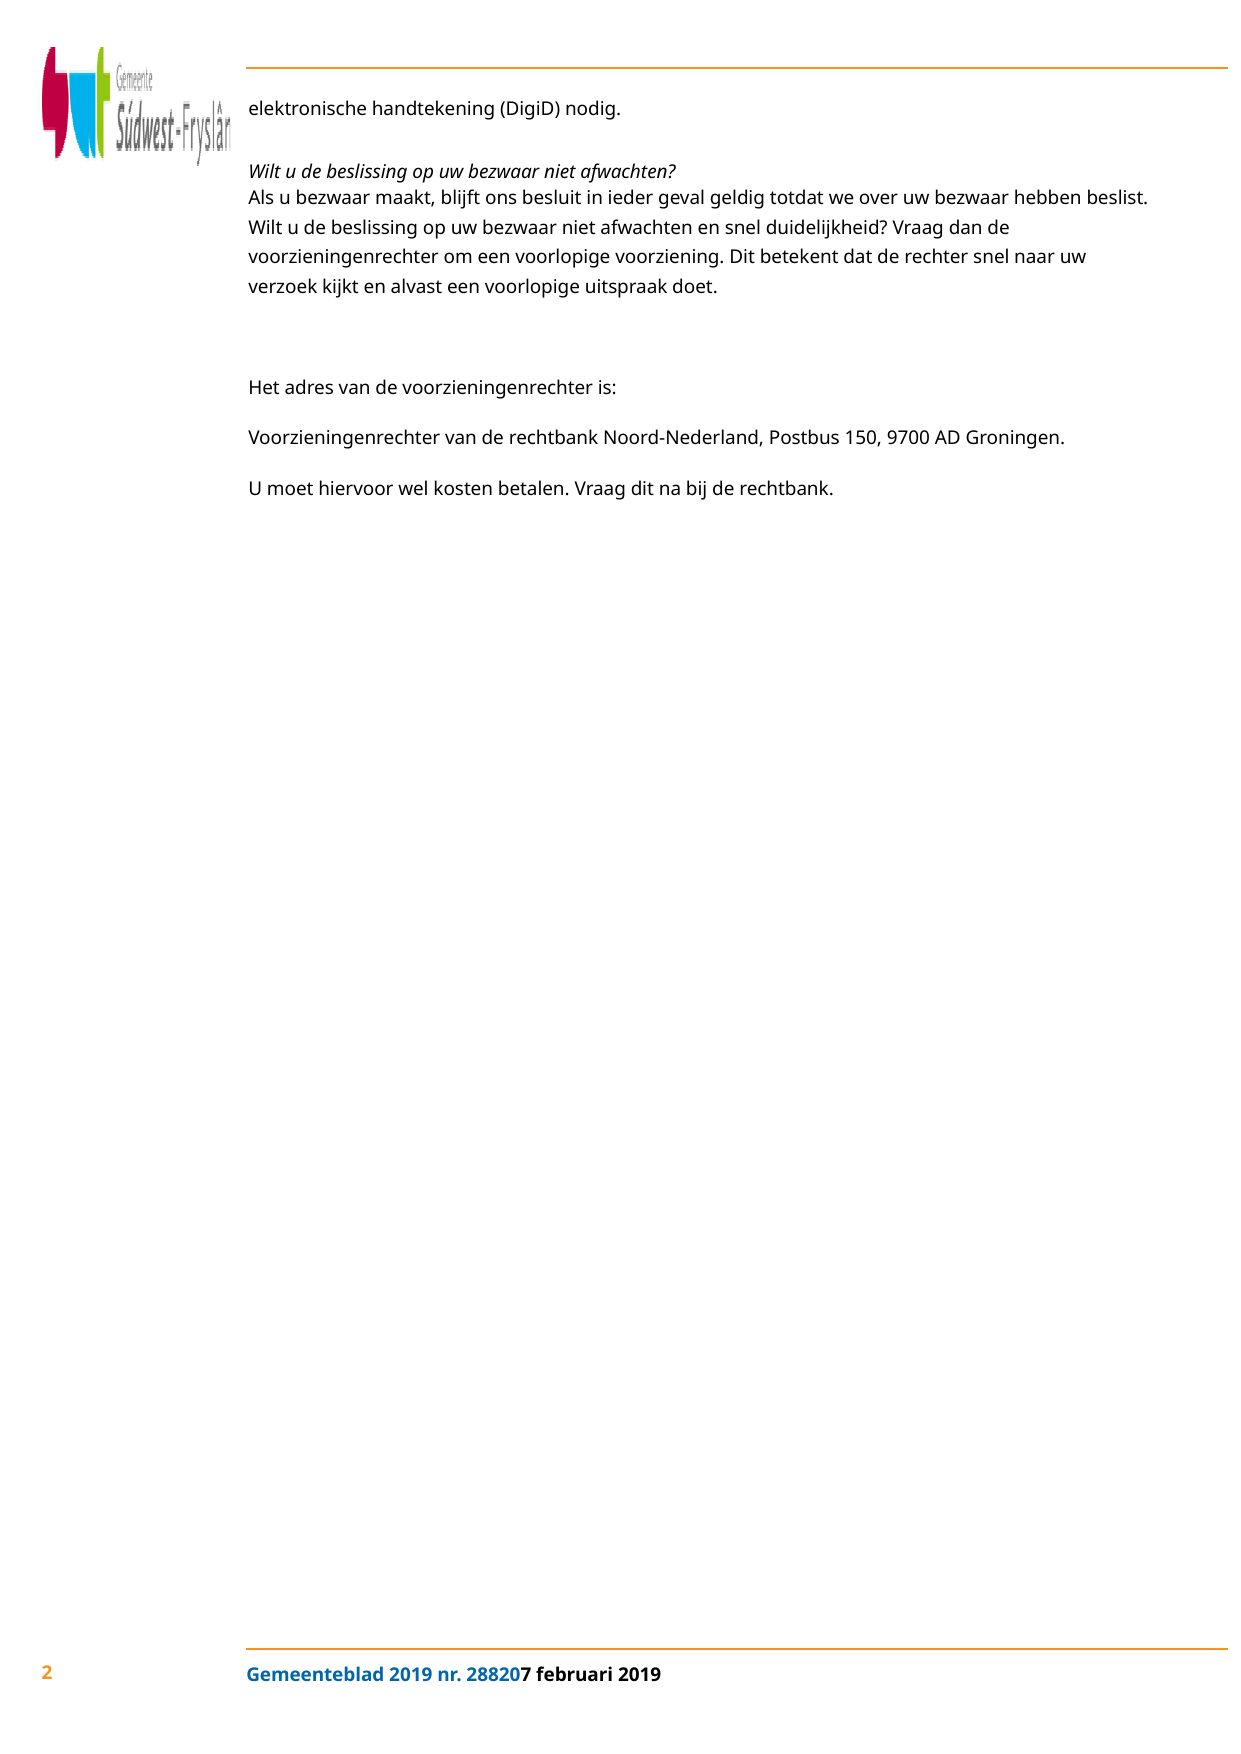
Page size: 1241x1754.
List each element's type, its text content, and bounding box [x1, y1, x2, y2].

text Wilt u de beslissing op uw bezwaar niet afwachten? [248, 159, 1152, 184]
text Voorzieningenrechter van de rechtbank Noord-Nederland, Postbus 150, 9700 AD Groningen. [248, 424, 1152, 450]
picture [41, 47, 231, 172]
text U moet hiervoor wel kosten betalen. Vraag dit na bij de rechtbank. [248, 475, 1152, 501]
text Het adres van de voorzieningenrechter is: [248, 374, 1152, 400]
text Als u bezwaar maakt, blijft ons besluit in ieder geval geldig totdat we over uw bezwaar hebben beslist. Wilt u de beslissing op uw bezwaar niet afwachten en snel duidelijkheid? Vraag dan de voorzieningenrechter om een voorlopige voorziening. Dit betekent dat de rechter snel naar uw verzoek kijkt en alvast een voorlopige uitspraak doet. [248, 184, 1152, 299]
text elektronische handtekening (DigiD) nodig. [248, 95, 1152, 121]
